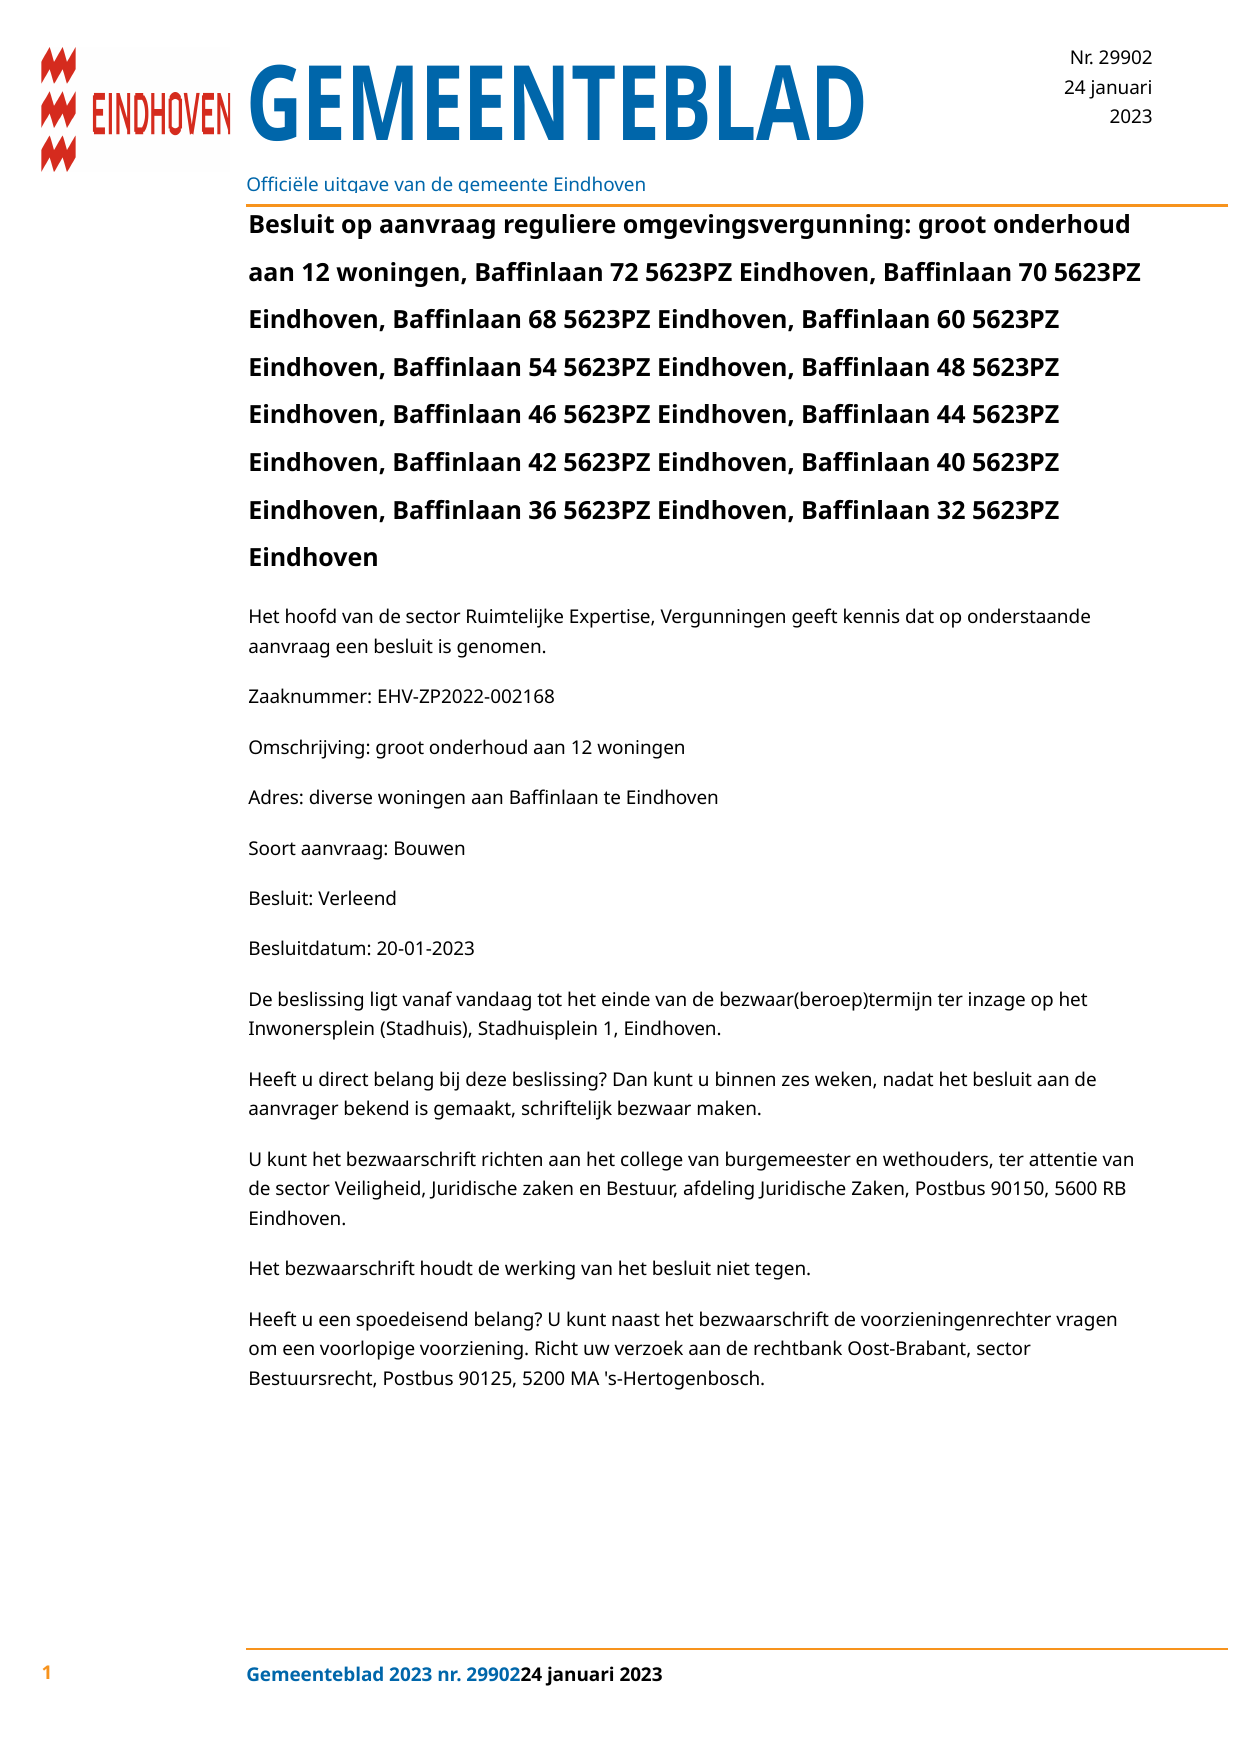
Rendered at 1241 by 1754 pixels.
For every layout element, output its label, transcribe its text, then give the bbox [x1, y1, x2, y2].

text Het hoofd van de sector Ruimtelijke Expertise, Vergunningen geeft kennis dat op onderstaande aanvraag een besluit is genomen. [248, 603, 1152, 659]
text U kunt het bezwaarschrift richten aan het college van burgemeester en wethouders, ter attentie van de sector Veiligheid, Juridische zaken en Bestuur, afdeling Juridische Zaken, Postbus 90150, 5600 RB Eindhoven. [248, 1146, 1152, 1231]
text Adres: diverse woningen aan Baffinlaan te Eindhoven [248, 784, 1152, 810]
text De beslissing ligt vanaf vandaag tot het einde van de bezwaar(beroep)termijn ter inzage op het Inwonersplein (Stadhuis), Stadhuisplein 1, Eindhoven. [248, 986, 1152, 1041]
text Het bezwaarschrift houdt de werking van het besluit niet tegen. [248, 1256, 1152, 1281]
text Heeft u een spoedeisend belang? U kunt naast het bezwaarschrift de voorzieningenrechter vragen om een voorlopige voorziening. Richt uw verzoek aan de rechtbank Oost-Brabant, sector Bestuursrecht, Postbus 90125, 5200 MA 's-Hertogenbosch. [248, 1306, 1152, 1391]
text Heeft u direct belang bij deze beslissing? Dan kunt u binnen zes weken, nadat het besluit aan de aanvrager bekend is gemaakt, schriftelijk bezwaar maken. [248, 1066, 1152, 1121]
text Besluit op aanvraag reguliere omgevingsvergunning: groot onderhoud aan 12 woningen, Baffinlaan 72 5623PZ Eindhoven, Baffinlaan 70 5623PZ Eindhoven, Baffinlaan 68 5623PZ Eindhoven, Baffinlaan 60 5623PZ Eindhoven, Baffinlaan 54 5623PZ Eindhoven, Baffinlaan 48 5623PZ Eindhoven, Baffinlaan 46 5623PZ Eindhoven, Baffinlaan 44 5623PZ Eindhoven, Baffinlaan 42 5623PZ Eindhoven, Baffinlaan 40 5623PZ Eindhoven, Baffinlaan 36 5623PZ Eindhoven, Baffinlaan 32 5623PZ Eindhoven [248, 207, 1152, 574]
text Zaaknummer: EHV-ZP2022-002168 [248, 683, 1152, 709]
text Omschrijving: groot onderhoud aan 12 woningen [248, 734, 1152, 760]
text Soort aanvraag: Bouwen [248, 835, 1152, 861]
text Besluitdatum: 20-01-2023 [248, 936, 1152, 961]
text Besluit: Verleend [248, 885, 1152, 911]
picture [41, 47, 231, 172]
